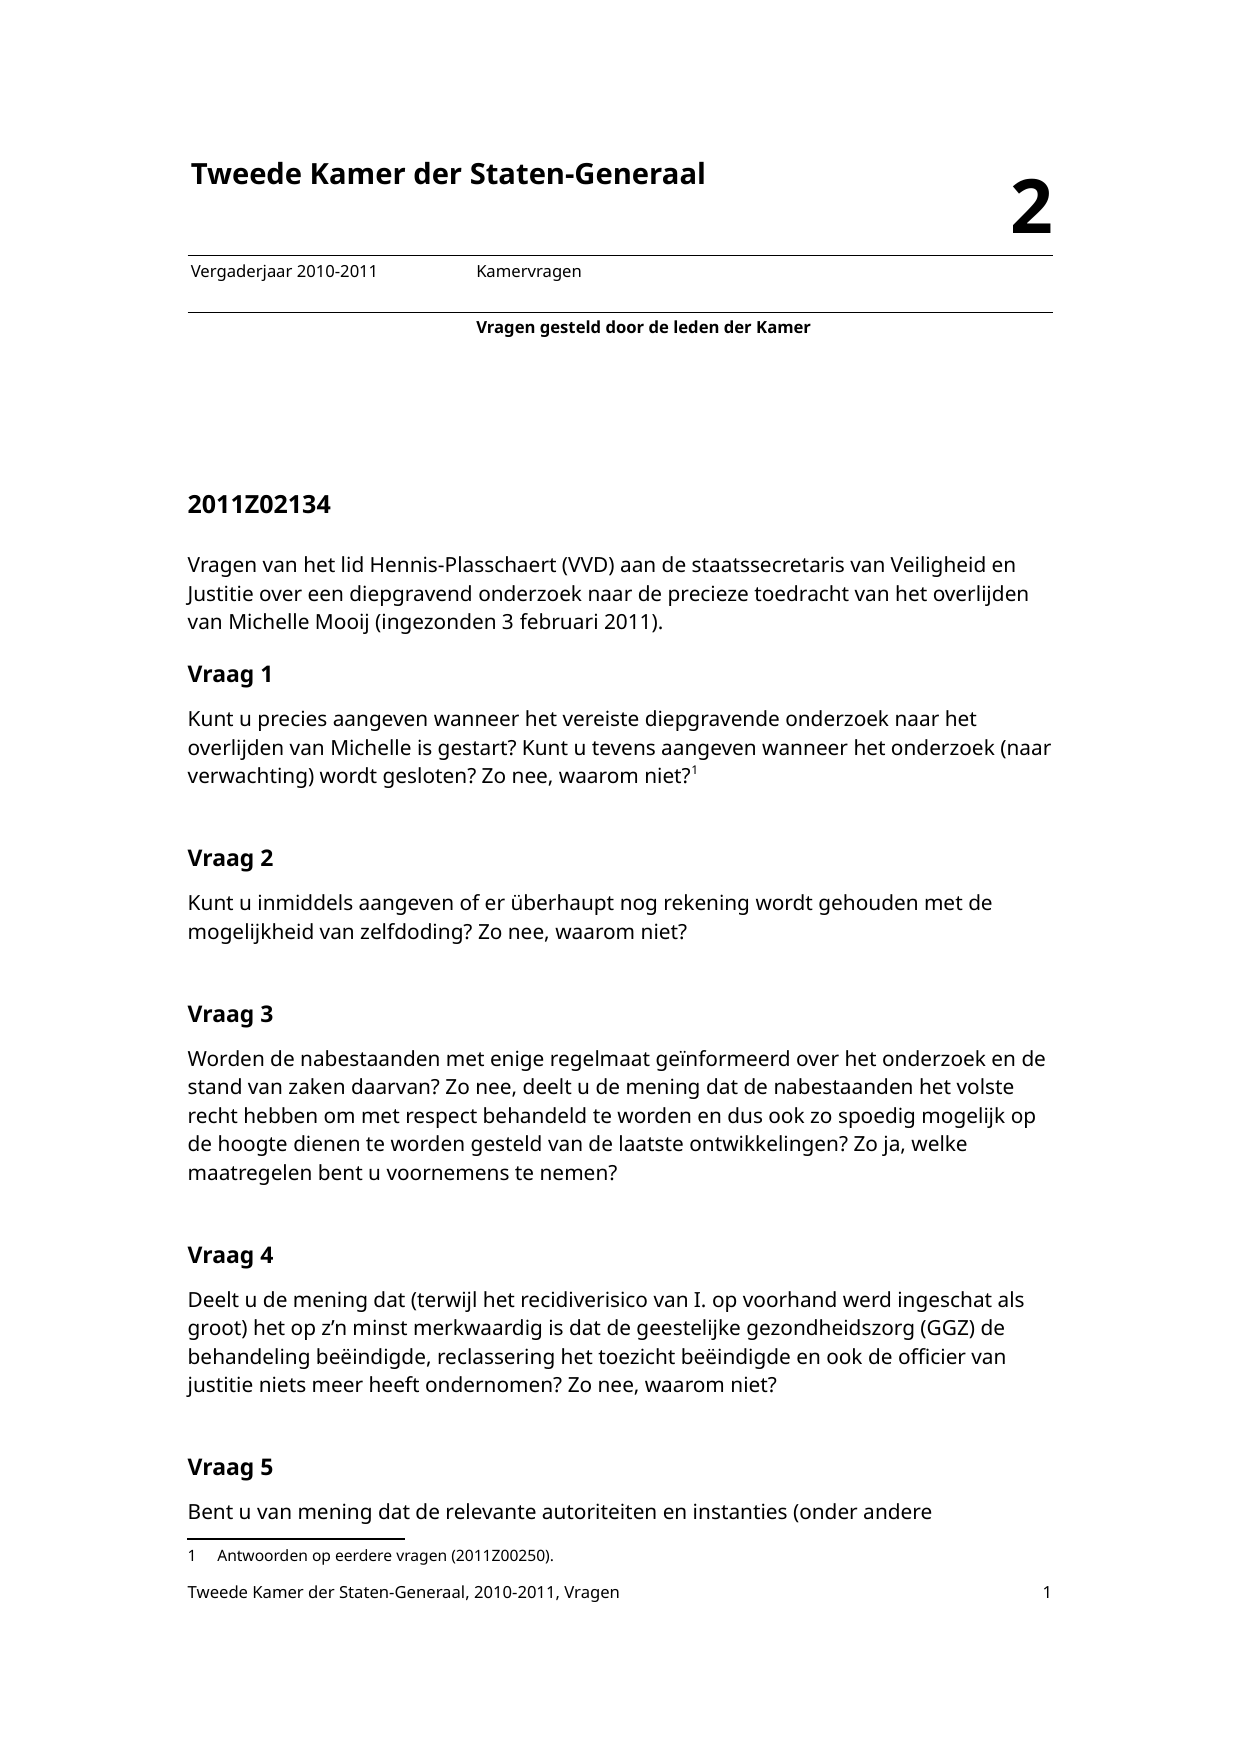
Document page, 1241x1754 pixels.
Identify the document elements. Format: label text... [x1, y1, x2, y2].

text Antwoorden op eerdere vragen (2011Z00250). [187, 1538, 1053, 1566]
text Vragen van het lid Hennis-Plasschaert (VVD) aan de staatssecretaris van Veiligheid en Justitie over een diepgravend onderzoek naar de precieze toedracht van het overlijden van Michelle Mooij (ingezonden 3 februari 2011). [187, 550, 1053, 636]
table_cell Vergaderjaar 2010-2011 [188, 256, 473, 312]
text Kunt u inmiddels aangeven of er überhaupt nog rekening wordt gehouden met de mogelijkheid van zelfdoding? Zo nee, waarom niet? [187, 888, 1053, 945]
subtitle Vraag 3 [187, 998, 1053, 1029]
subtitle Vraag 2 [187, 842, 1053, 873]
subtitle Vraag 1 [187, 658, 1053, 689]
text 2011Z02134 [187, 487, 1053, 521]
table_cell Vragen gesteld door de leden der Kamer [473, 313, 1053, 339]
table_cell Kamervragen [473, 256, 1053, 312]
text Worden de nabestaanden met enige regelmaat geïnformeerd over het onderzoek en de stand van zaken daarvan? Zo nee, deelt u de mening dat de nabestaanden het volste recht hebben om met respect behandeld te worden en dus ook zo spoedig mogelijk op de hoogte dienen te worden gesteld van de laatste ontwikkelingen? Zo ja, welke maatregelen bent u voornemens te nemen? [187, 1044, 1053, 1186]
table_cell [188, 313, 473, 339]
text Bent u van mening dat de relevante autoriteiten en instanties (onder andere [187, 1497, 1053, 1526]
subtitle Vraag 5 [187, 1451, 1053, 1482]
table_header Tweede Kamer der Staten-Generaal [188, 150, 879, 255]
subtitle Vraag 4 [187, 1239, 1053, 1270]
text Deelt u de mening dat (terwijl het recidiverisico van I. op voorhand werd ingeschat als groot) het op z’n minst merkwaardig is dat de geestelijke gezondheidszorg (GGZ) de behandeling beëindigde, reclassering het toezicht beëindigde en ook de officier van justitie niets meer heeft ondernomen? Zo nee, waarom niet? [187, 1285, 1053, 1399]
table_header 2 [880, 150, 1053, 255]
text Kunt u precies aangeven wanneer het vereiste diepgravende onderzoek naar het overlijden van Michelle is gestart? Kunt u tevens aangeven wanneer het onderzoek (naar verwachting) wordt gesloten? Zo nee, waarom niet? [187, 704, 1053, 790]
